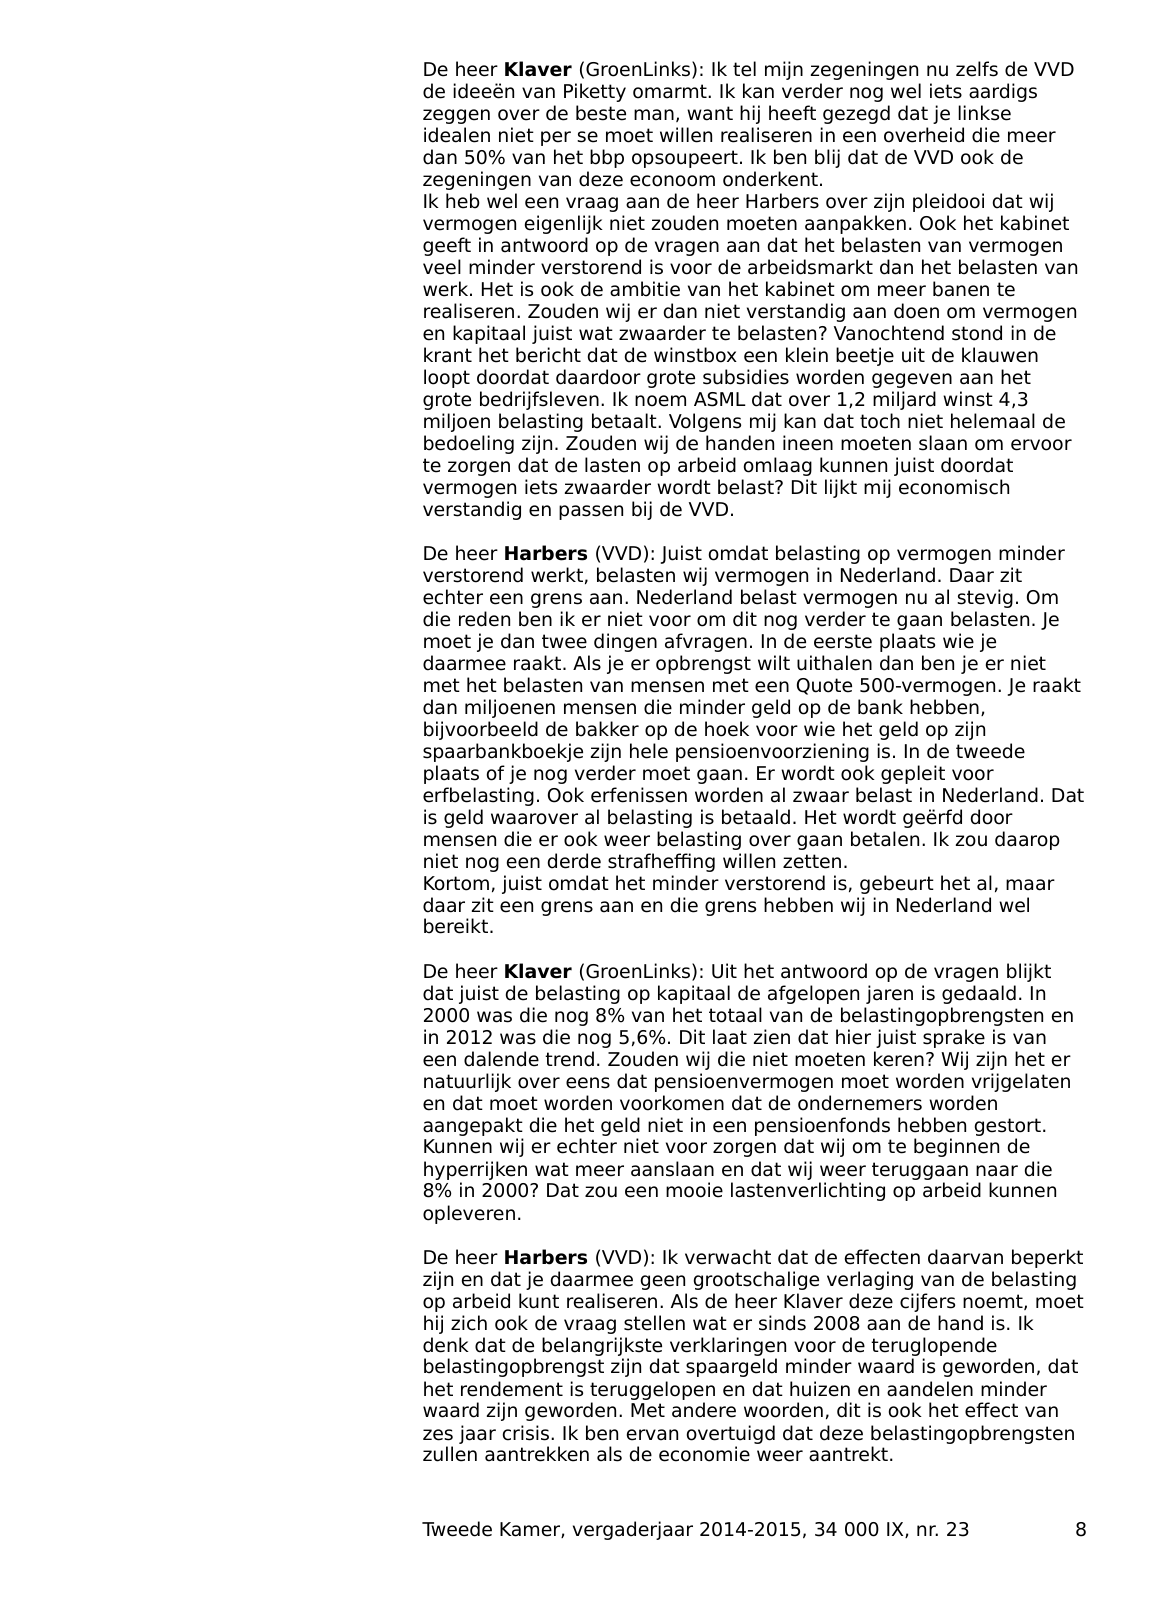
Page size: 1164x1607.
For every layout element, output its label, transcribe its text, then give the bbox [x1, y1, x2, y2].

text De heer Harbers (VVD): Ik verwacht dat de effecten daarvan beperkt zijn en dat je daarmee geen grootschalige verlaging van de belasting op arbeid kunt realiseren. Als de heer Klaver deze cijfers noemt, moet hij zich ook de vraag stellen wat er sinds 2008 aan de hand is. Ik denk dat de belangrijkste verklaringen voor de teruglopende belastingopbrengst zijn dat spaargeld minder waard is geworden, dat het rendement is teruggelopen en dat huizen en aandelen minder waard zijn geworden. Met andere woorden, dit is ook het effect van zes jaar crisis. Ik ben ervan overtuigd dat deze belastingopbrengsten zullen aantrekken als de economie weer aantrekt. [422, 1247, 1087, 1466]
text De heer Harbers (VVD): Juist omdat belasting op vermogen minder verstorend werkt, belasten wij vermogen in Nederland. Daar zit echter een grens aan. Nederland belast vermogen nu al stevig. Om die reden ben ik er niet voor om dit nog verder te gaan belasten. Je moet je dan twee dingen afvragen. In de eerste plaats wie je daarmee raakt. Als je er opbrengst wilt uithalen dan ben je er niet met het belasten van mensen met een Quote 500-vermogen. Je raakt dan miljoenen mensen die minder geld op de bank hebben, bijvoorbeeld de bakker op de hoek voor wie het geld op zijn spaarbankboekje zijn hele pensioenvoorziening is. In de tweede plaats of je nog verder moet gaan. Er wordt ook gepleit voor erfbelasting. Ook erfenissen worden al zwaar belast in Nederland. Dat is geld waarover al belasting is betaald. Het wordt geërfd door mensen die er ook weer belasting over gaan betalen. Ik zou daarop niet nog een derde strafheffing willen zetten. [422, 543, 1087, 872]
text Kortom, juist omdat het minder verstorend is, gebeurt het al, maar daar zit een grens aan en die grens hebben wij in Nederland wel bereikt. [422, 872, 1087, 938]
text Ik heb wel een vraag aan de heer Harbers over zijn pleidooi dat wij vermogen eigenlijk niet zouden moeten aanpakken. Ook het kabinet geeft in antwoord op de vragen aan dat het belasten van vermogen veel minder verstorend is voor de arbeidsmarkt dan het belasten van werk. Het is ook de ambitie van het kabinet om meer banen te realiseren. Zouden wij er dan niet verstandig aan doen om vermogen en kapitaal juist wat zwaarder te belasten? Vanochtend stond in de krant het bericht dat de winstbox een klein beetje uit de klauwen loopt doordat daardoor grote subsidies worden gegeven aan het grote bedrijfsleven. Ik noem ASML dat over 1,2 miljard winst 4,3 miljoen belasting betaalt. Volgens mij kan dat toch niet helemaal de bedoeling zijn. Zouden wij de handen ineen moeten slaan om ervoor te zorgen dat de lasten op arbeid omlaag kunnen juist doordat vermogen iets zwaarder wordt belast? Dit lijkt mij economisch verstandig en passen bij de VVD. [422, 191, 1087, 521]
text De heer Klaver (GroenLinks): Ik tel mijn zegeningen nu zelfs de VVD de ideeën van Piketty omarmt. Ik kan verder nog wel iets aardigs zeggen over de beste man, want hij heeft gezegd dat je linkse idealen niet per se moet willen realiseren in een overheid die meer dan 50% van het bbp opsoupeert. Ik ben blij dat de VVD ook de zegeningen van deze econoom onderkent. [422, 59, 1087, 191]
text De heer Klaver (GroenLinks): Uit het antwoord op de vragen blijkt dat juist de belasting op kapitaal de afgelopen jaren is gedaald. In 2000 was die nog 8% van het totaal van de belastingopbrengsten en in 2012 was die nog 5,6%. Dit laat zien dat hier juist sprake is van een dalende trend. Zouden wij die niet moeten keren? Wij zijn het er natuurlijk over eens dat pensioenvermogen moet worden vrijgelaten en dat moet worden voorkomen dat de ondernemers worden aangepakt die het geld niet in een pensioenfonds hebben gestort. Kunnen wij er echter niet voor zorgen dat wij om te beginnen de hyperrijken wat meer aanslaan en dat wij weer teruggaan naar die 8% in 2000? Dat zou een mooie lastenverlichting op arbeid kunnen opleveren. [422, 961, 1087, 1224]
